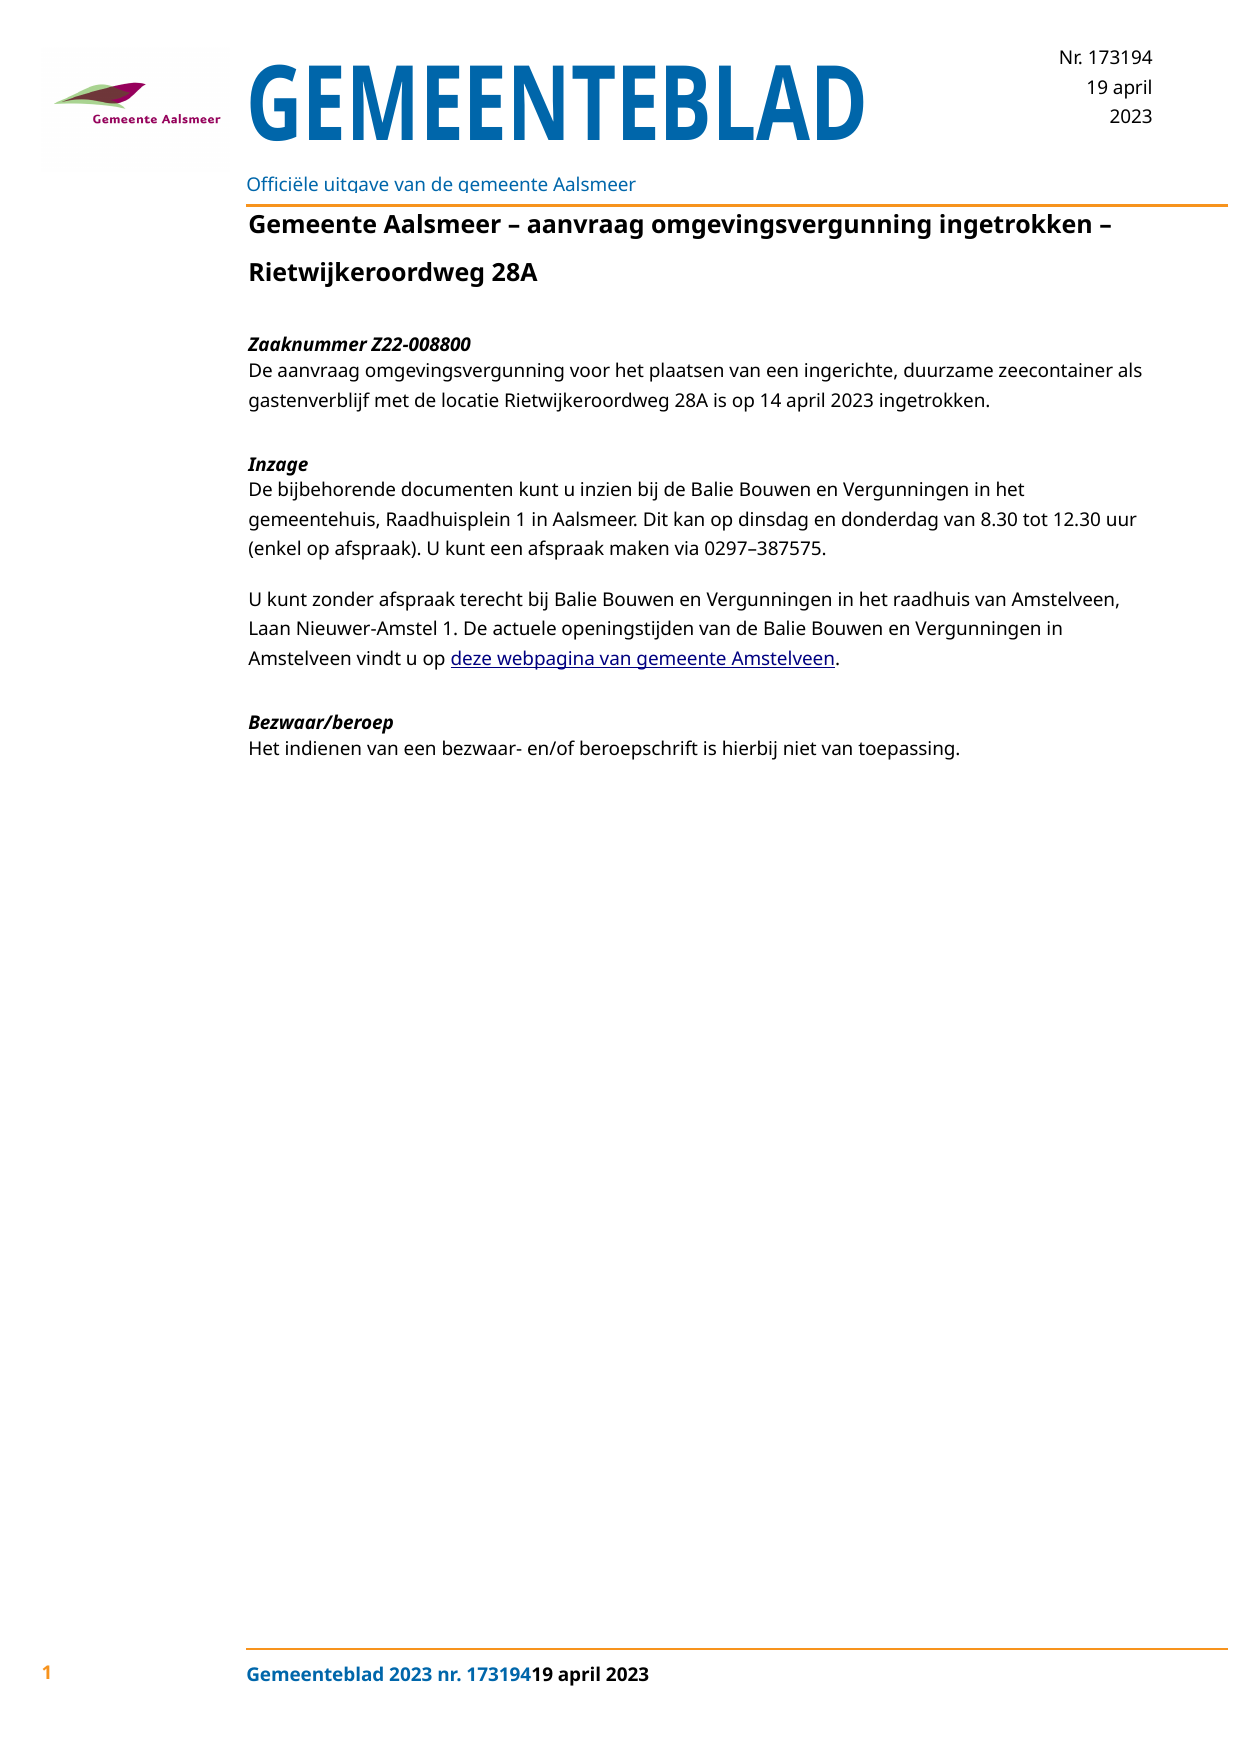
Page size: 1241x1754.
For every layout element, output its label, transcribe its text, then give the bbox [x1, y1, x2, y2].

text U kunt zonder afspraak terecht bij Balie Bouwen en Vergunningen in het raadhuis van Amstelveen, Laan Nieuwer-Amstel 1. De actuele openingstijden van de Balie Bouwen en Vergunningen in Amstelveen vindt u op deze webpagina van gemeente Amstelveen. [248, 586, 1152, 671]
text De bijbehorende documenten kunt u inzien bij de Balie Bouwen en Vergunningen in het gemeentehuis, Raadhuisplein 1 in Aalsmeer. Dit kan op dinsdag en donderdag van 8.30 tot 12.30 uur (enkel op afspraak). U kunt een afspraak maken via 0297–387575. [248, 476, 1152, 561]
text Bezwaar/beroep [248, 709, 1152, 735]
text De aanvraag omgevingsvergunning voor het plaatsen van een ingerichte, duurzame zeecontainer als gastenverblijf met de locatie Rietwijkeroordweg 28A is op 14 april 2023 ingetrokken. [248, 357, 1152, 412]
text Inzage [248, 451, 1152, 476]
text Het indienen van een bezwaar- en/of beroepschrift is hierbij niet van toepassing. [248, 735, 1152, 761]
picture [41, 47, 231, 172]
text Gemeente Aalsmeer – aanvraag omgevingsvergunning ingetrokken – Rietwijkeroordweg 28A [248, 207, 1152, 288]
text Zaaknummer Z22-008800 [248, 331, 1152, 357]
